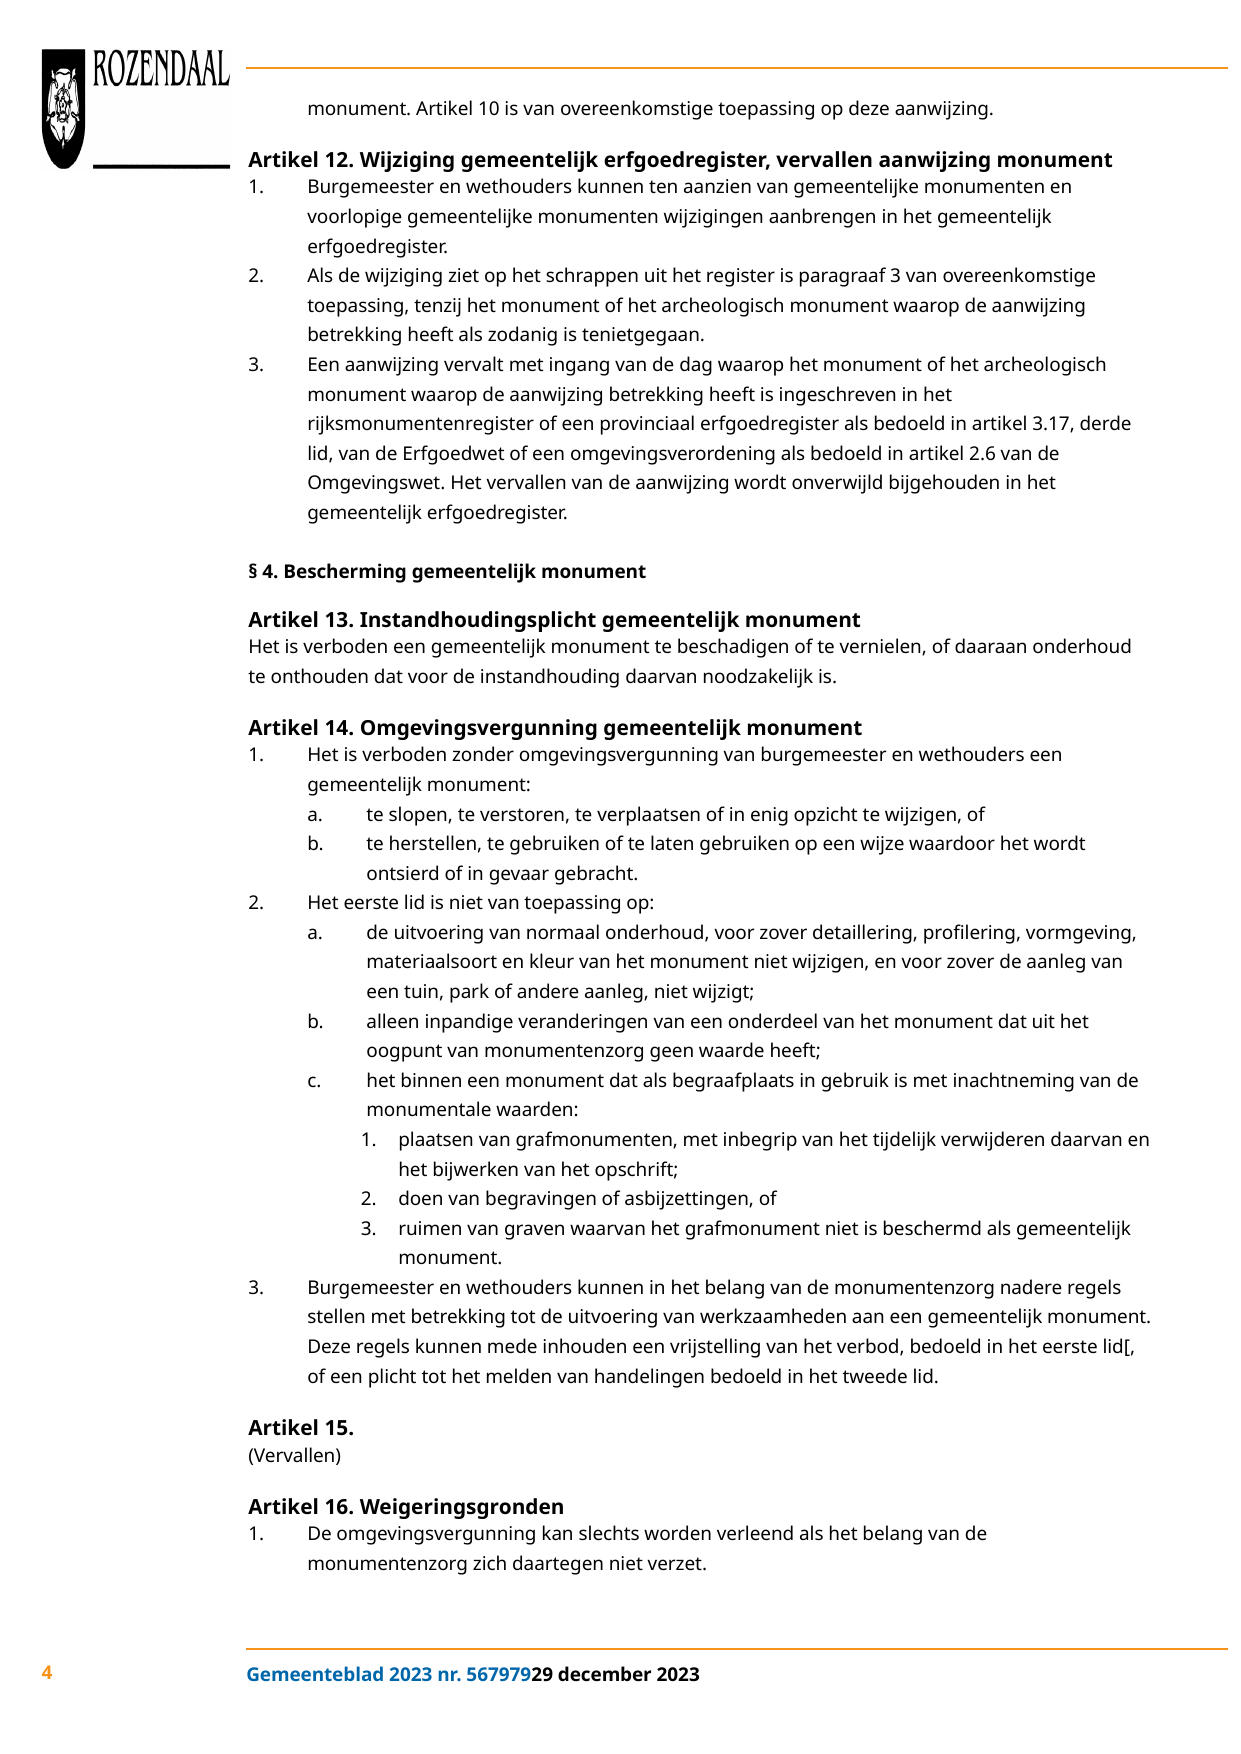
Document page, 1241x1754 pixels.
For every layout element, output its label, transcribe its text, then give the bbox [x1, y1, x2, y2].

list het binnen een monument dat als begraafplaats in gebruik is met inachtneming van de monumentale waarden: [307, 1067, 1152, 1122]
list Een aanwijzing vervalt met ingang van de dag waarop het monument of het archeologisch monument waarop de aanwijzing betrekking heeft is ingeschreven in het rijksmonumentenregister of een provinciaal erfgoedregister als bedoeld in artikel 3.17, derde lid, van de Erfgoedwet of een omgevingsverordening als bedoeld in artikel 2.6 van de Omgevingswet. Het vervallen van de aanwijzing wordt onverwijld bijgehouden in het gemeentelijk erfgoedregister. [248, 351, 1152, 525]
list doen van begravingen of asbijzettingen, of [361, 1185, 1152, 1211]
list Als de wijziging ziet op het schrappen uit het register is paragraaf 3 van overeenkomstige toepassing, tenzij het monument of het archeologisch monument waarop de aanwijzing betrekking heeft als zodanig is tenietgegaan. [248, 262, 1152, 347]
list Burgemeester en wethouders kunnen ten aanzien van gemeentelijke monumenten en voorlopige gemeentelijke monumenten wijzigingen aanbrengen in het gemeentelijk erfgoedregister. [248, 174, 1152, 258]
text Artikel 13. Instandhoudingsplicht gemeentelijk monument [248, 605, 1152, 633]
picture [41, 47, 231, 172]
list te herstellen, te gebruiken of te laten gebruiken op een wijze waardoor het wordt ontsierd of in gevaar gebracht. [307, 830, 1152, 886]
text Artikel 14. Omgevingsvergunning gemeentelijk monument [248, 713, 1152, 742]
text (Vervallen) [248, 1442, 1152, 1467]
text Artikel 12. Wijziging gemeentelijk erfgoedregister, vervallen aanwijzing monument [248, 145, 1152, 174]
list Burgemeester en wethouders kunnen in het belang van de monumentenzorg nadere regels stellen met betrekking tot de uitvoering van werkzaamheden aan een gemeentelijk monument. Deze regels kunnen mede inhouden een vrijstelling van het verbod, bedoeld in het eerste lid[, of een plicht tot het melden van handelingen bedoeld in het tweede lid. [248, 1274, 1152, 1389]
list Het is verboden zonder omgevingsvergunning van burgemeester en wethouders een gemeentelijk monument: [248, 742, 1152, 797]
list alleen inpandige veranderingen van een onderdeel van het monument dat uit het oogpunt van monumentenzorg geen waarde heeft; [307, 1008, 1152, 1063]
list monument. Artikel 10 is van overeenkomstige toepassing op deze aanwijzing. [248, 95, 1152, 121]
text Artikel 16. Weigeringsgronden [248, 1492, 1152, 1521]
list ruimen van graven waarvan het grafmonument niet is beschermd als gemeentelijk monument. [361, 1215, 1152, 1270]
list plaatsen van grafmonumenten, met inbegrip van het tijdelijk verwijderen daarvan en het bijwerken van het opschrift; [361, 1126, 1152, 1182]
list Het eerste lid is niet van toepassing op: [248, 889, 1152, 915]
list De omgevingsvergunning kan slechts worden verleend als het belang van de monumentenzorg zich daartegen niet verzet. [248, 1521, 1152, 1576]
text § 4. Bescherming gemeentelijk monument [248, 558, 1152, 584]
text Het is verboden een gemeentelijk monument te beschadigen of te vernielen, of daaraan onderhoud te onthouden dat voor de instandhouding daarvan noodzakelijk is. [248, 633, 1152, 688]
list de uitvoering van normaal onderhoud, voor zover detaillering, profilering, vormgeving, materiaalsoort en kleur van het monument niet wijzigen, en voor zover de aanleg van een tuin, park of andere aanleg, niet wijzigt; [307, 919, 1152, 1004]
text Artikel 15. [248, 1413, 1152, 1442]
list te slopen, te verstoren, te verplaatsen of in enig opzicht te wijzigen, of [307, 801, 1152, 827]
